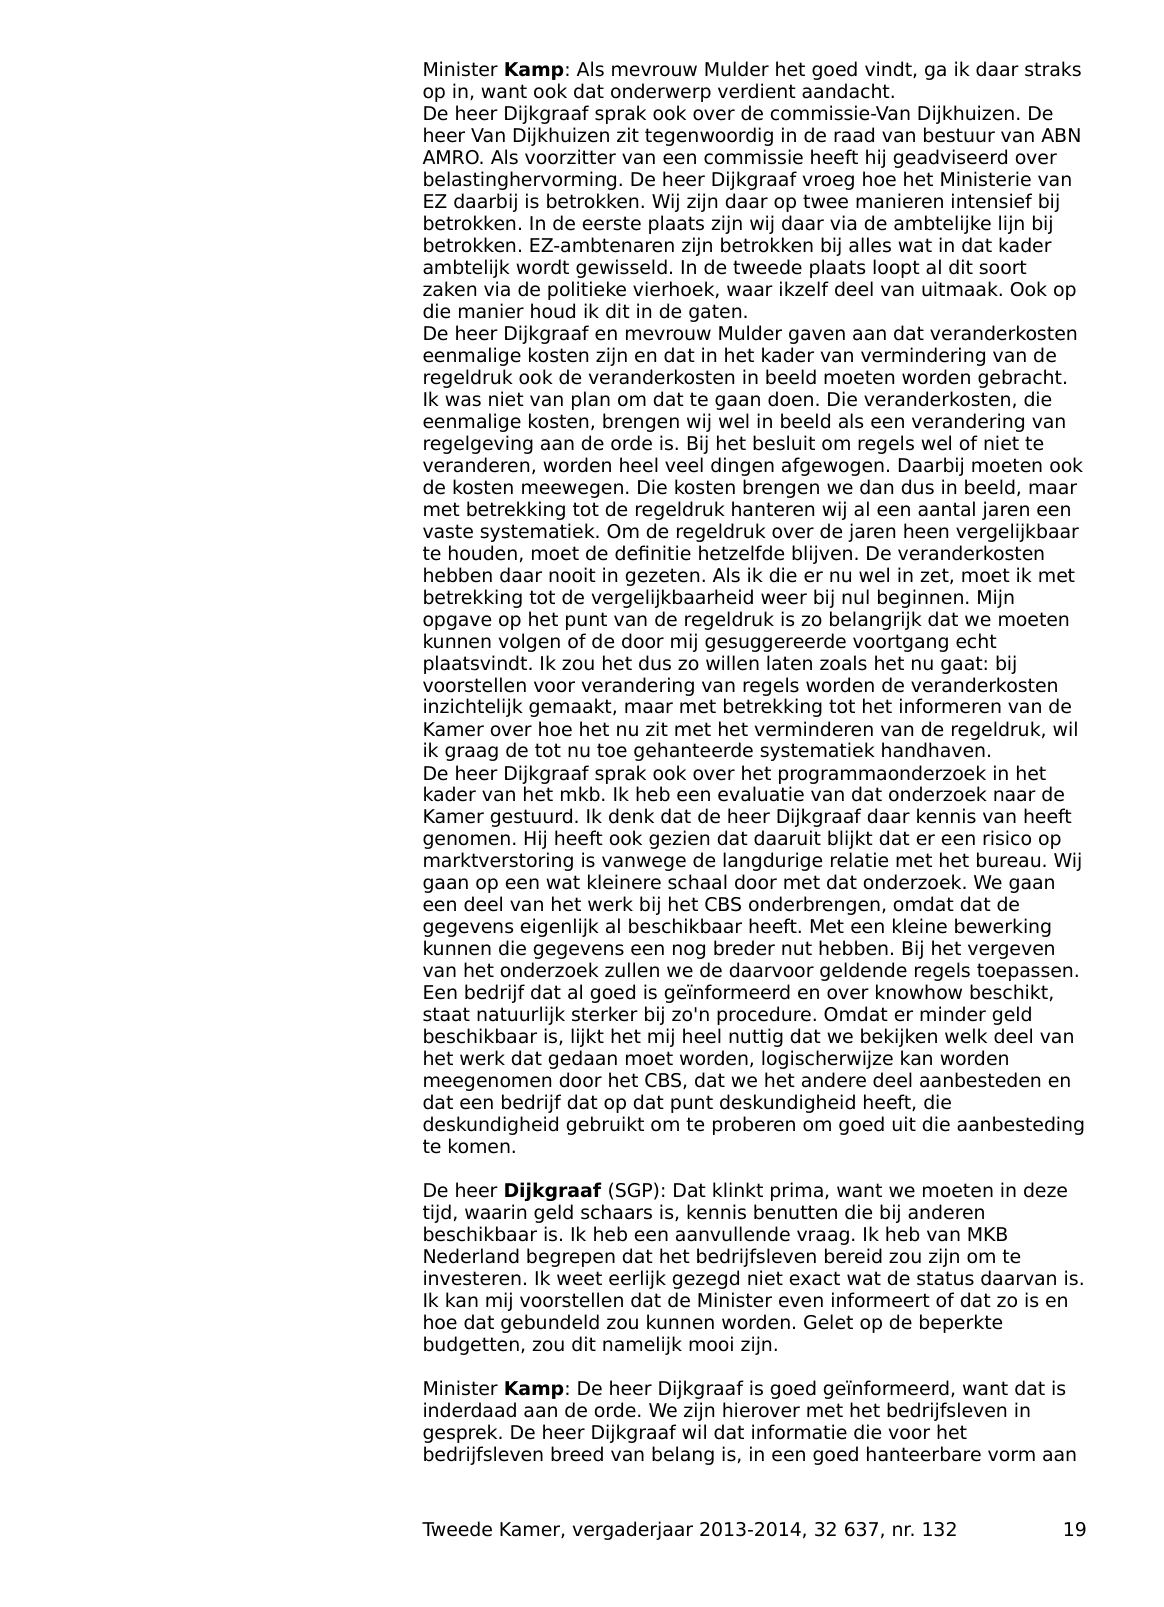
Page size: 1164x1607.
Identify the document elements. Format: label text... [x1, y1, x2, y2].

text De heer Dijkgraaf sprak ook over de commissie-Van Dijkhuizen. De heer Van Dijkhuizen zit tegenwoordig in de raad van bestuur van ABN AMRO. Als voorzitter van een commissie heeft hij geadviseerd over belastinghervorming. De heer Dijkgraaf vroeg hoe het Ministerie van EZ daarbij is betrokken. Wij zijn daar op twee manieren intensief bij betrokken. In de eerste plaats zijn wij daar via de ambtelijke lijn bij betrokken. EZ-ambtenaren zijn betrokken bij alles wat in dat kader ambtelijk wordt gewisseld. In de tweede plaats loopt al dit soort zaken via de politieke vierhoek, waar ikzelf deel van uitmaak. Ook op die manier houd ik dit in de gaten. [422, 103, 1087, 323]
text De heer Dijkgraaf (SGP): Dat klinkt prima, want we moeten in deze tijd, waarin geld schaars is, kennis benutten die bij anderen beschikbaar is. Ik heb een aanvullende vraag. Ik heb van MKB Nederland begrepen dat het bedrijfsleven bereid zou zijn om te investeren. Ik weet eerlijk gezegd niet exact wat de status daarvan is. Ik kan mij voorstellen dat de Minister even informeert of dat zo is en hoe dat gebundeld zou kunnen worden. Gelet op de beperkte budgetten, zou dit namelijk mooi zijn. [422, 1180, 1087, 1356]
text Minister Kamp: Als mevrouw Mulder het goed vindt, ga ik daar straks op in, want ook dat onderwerp verdient aandacht. [422, 59, 1087, 103]
text De heer Dijkgraaf en mevrouw Mulder gaven aan dat veranderkosten eenmalige kosten zijn en dat in het kader van vermindering van de regeldruk ook de veranderkosten in beeld moeten worden gebracht. Ik was niet van plan om dat te gaan doen. Die veranderkosten, die eenmalige kosten, brengen wij wel in beeld als een verandering van regelgeving aan de orde is. Bij het besluit om regels wel of niet te veranderen, worden heel veel dingen afgewogen. Daarbij moeten ook de kosten meewegen. Die kosten brengen we dan dus in beeld, maar met betrekking tot de regeldruk hanteren wij al een aantal jaren een vaste systematiek. Om de regeldruk over de jaren heen vergelijkbaar te houden, moet de definitie hetzelfde blijven. De veranderkosten hebben daar nooit in gezeten. Als ik die er nu wel in zet, moet ik met betrekking tot de vergelijkbaarheid weer bij nul beginnen. Mijn opgave op het punt van de regeldruk is zo belangrijk dat we moeten kunnen volgen of de door mij gesuggereerde voortgang echt plaatsvindt. Ik zou het dus zo willen laten zoals het nu gaat: bij voorstellen voor verandering van regels worden de veranderkosten inzichtelijk gemaakt, maar met betrekking tot het informeren van de Kamer over hoe het nu zit met het verminderen van de regeldruk, wil ik graag de tot nu toe gehanteerde systematiek handhaven. [422, 323, 1087, 762]
text Minister Kamp: De heer Dijkgraaf is goed geïnformeerd, want dat is inderdaad aan de orde. We zijn hierover met het bedrijfsleven in gesprek. De heer Dijkgraaf wil dat informatie die voor het bedrijfsleven breed van belang is, in een goed hanteerbare vorm aan [422, 1378, 1087, 1466]
text De heer Dijkgraaf sprak ook over het programmaonderzoek in het kader van het mkb. Ik heb een evaluatie van dat onderzoek naar de Kamer gestuurd. Ik denk dat de heer Dijkgraaf daar kennis van heeft genomen. Hij heeft ook gezien dat daaruit blijkt dat er een risico op marktverstoring is vanwege de langdurige relatie met het bureau. Wij gaan op een wat kleinere schaal door met dat onderzoek. We gaan een deel van het werk bij het CBS onderbrengen, omdat dat de gegevens eigenlijk al beschikbaar heeft. Met een kleine bewerking kunnen die gegevens een nog breder nut hebben. Bij het vergeven van het onderzoek zullen we de daarvoor geldende regels toepassen. Een bedrijf dat al goed is geïnformeerd en over knowhow beschikt, staat natuurlijk sterker bij zo'n procedure. Omdat er minder geld beschikbaar is, lijkt het mij heel nuttig dat we bekijken welk deel van het werk dat gedaan moet worden, logischerwijze kan worden meegenomen door het CBS, dat we het andere deel aanbesteden en dat een bedrijf dat op dat punt deskundigheid heeft, die deskundigheid gebruikt om te proberen om goed uit die aanbesteding te komen. [422, 762, 1087, 1158]
